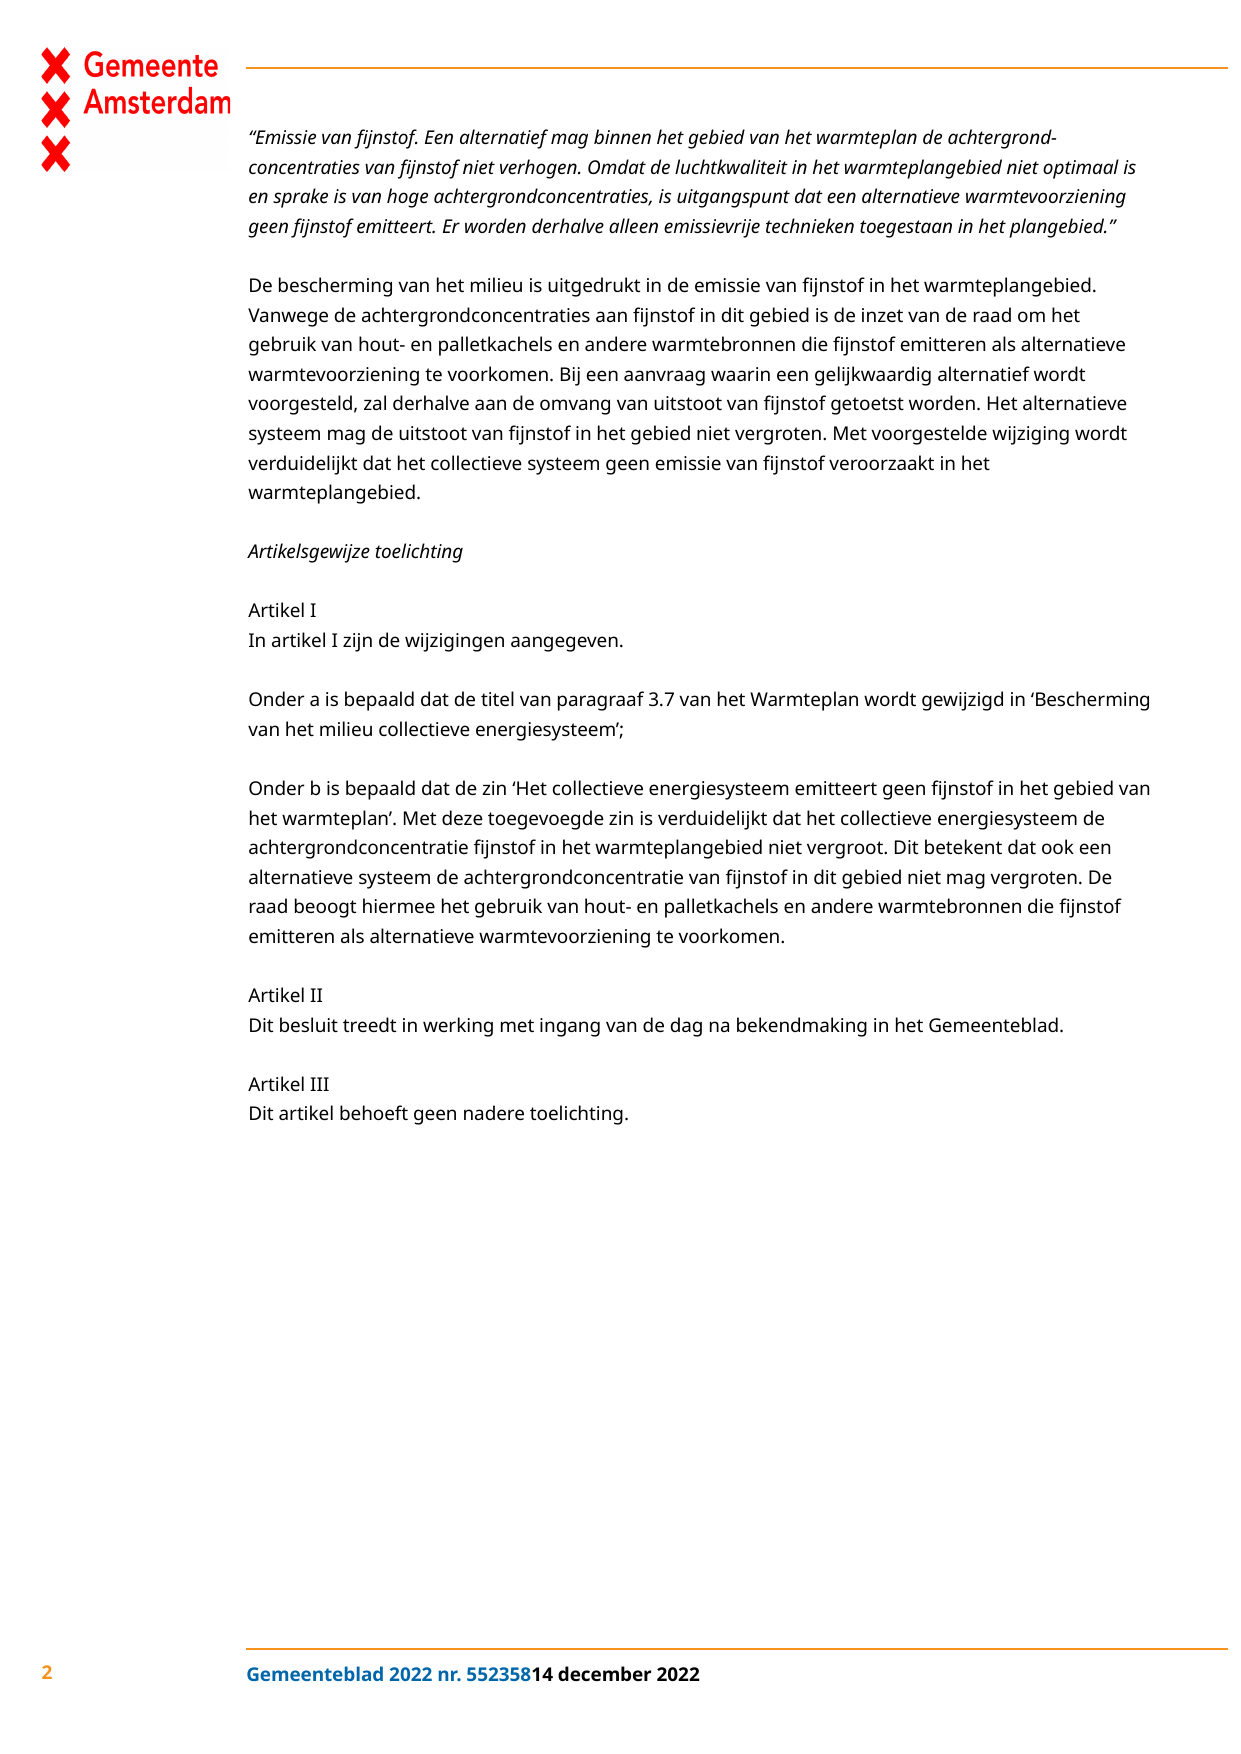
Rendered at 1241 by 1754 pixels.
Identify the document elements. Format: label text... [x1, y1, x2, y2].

text Dit besluit treedt in werking met ingang van de dag na bekendmaking in het Gemeenteblad. [248, 1012, 1152, 1038]
text In artikel I zijn de wijzigingen aangegeven. [248, 627, 1152, 653]
text Dit artikel behoeft geen nadere toelichting. [248, 1101, 1152, 1126]
text Onder a is bepaald dat de titel van paragraaf 3.7 van het Warmteplan wordt gewijzigd in ‘Bescherming van het milieu collectieve energiesysteem’; [248, 686, 1152, 742]
text Artikel II [248, 982, 1152, 1008]
text De bescherming van het milieu is uitgedrukt in de emissie van fijnstof in het warmteplangebied. Vanwege de achtergrondconcentraties aan fijnstof in dit gebied is de inzet van de raad om het gebruik van hout- en palletkachels en andere warmtebronnen die fijnstof emitteren als alternatieve warmtevoorziening te voorkomen. Bij een aanvraag waarin een gelijkwaardig alternatief wordt voorgesteld, zal derhalve aan de omvang van uitstoot van fijnstof getoetst worden. Het alternatieve systeem mag de uitstoot van fijnstof in het gebied niet vergroten. Met voorgestelde wijziging wordt verduidelijkt dat het collectieve systeem geen emissie van fijnstof veroorzaakt in het warmteplangebied. [248, 272, 1152, 505]
picture [41, 47, 231, 172]
text Artikel I [248, 598, 1152, 623]
text Onder b is bepaald dat de zin ‘Het collectieve energiesysteem emitteert geen fijnstof in het gebied van het warmteplan’. Met deze toegevoegde zin is verduidelijkt dat het collectieve energiesysteem de achtergrondconcentratie fijnstof in het warmteplangebied niet vergroot. Dit betekent dat ook een alternatieve systeem de achtergrondconcentratie van fijnstof in dit gebied niet mag vergroten. De raad beoogt hiermee het gebruik van hout- en palletkachels en andere warmtebronnen die fijnstof emitteren als alternatieve warmtevoorziening te voorkomen. [248, 775, 1152, 949]
text Artikel III [248, 1071, 1152, 1097]
text “Emissie van fijnstof. Een alternatief mag binnen het gebied van het warmteplan de achtergrond- concentraties van fijnstof niet verhogen. Omdat de luchtkwaliteit in het warmteplangebied niet optimaal is en sprake is van hoge achtergrondconcentraties, is uitgangspunt dat een alternatieve warmtevoorziening geen fijnstof emitteert. Er worden derhalve alleen emissievrije technieken toegestaan in het plangebied.” [248, 124, 1152, 239]
text Artikelsgewijze toelichting [248, 538, 1152, 564]
